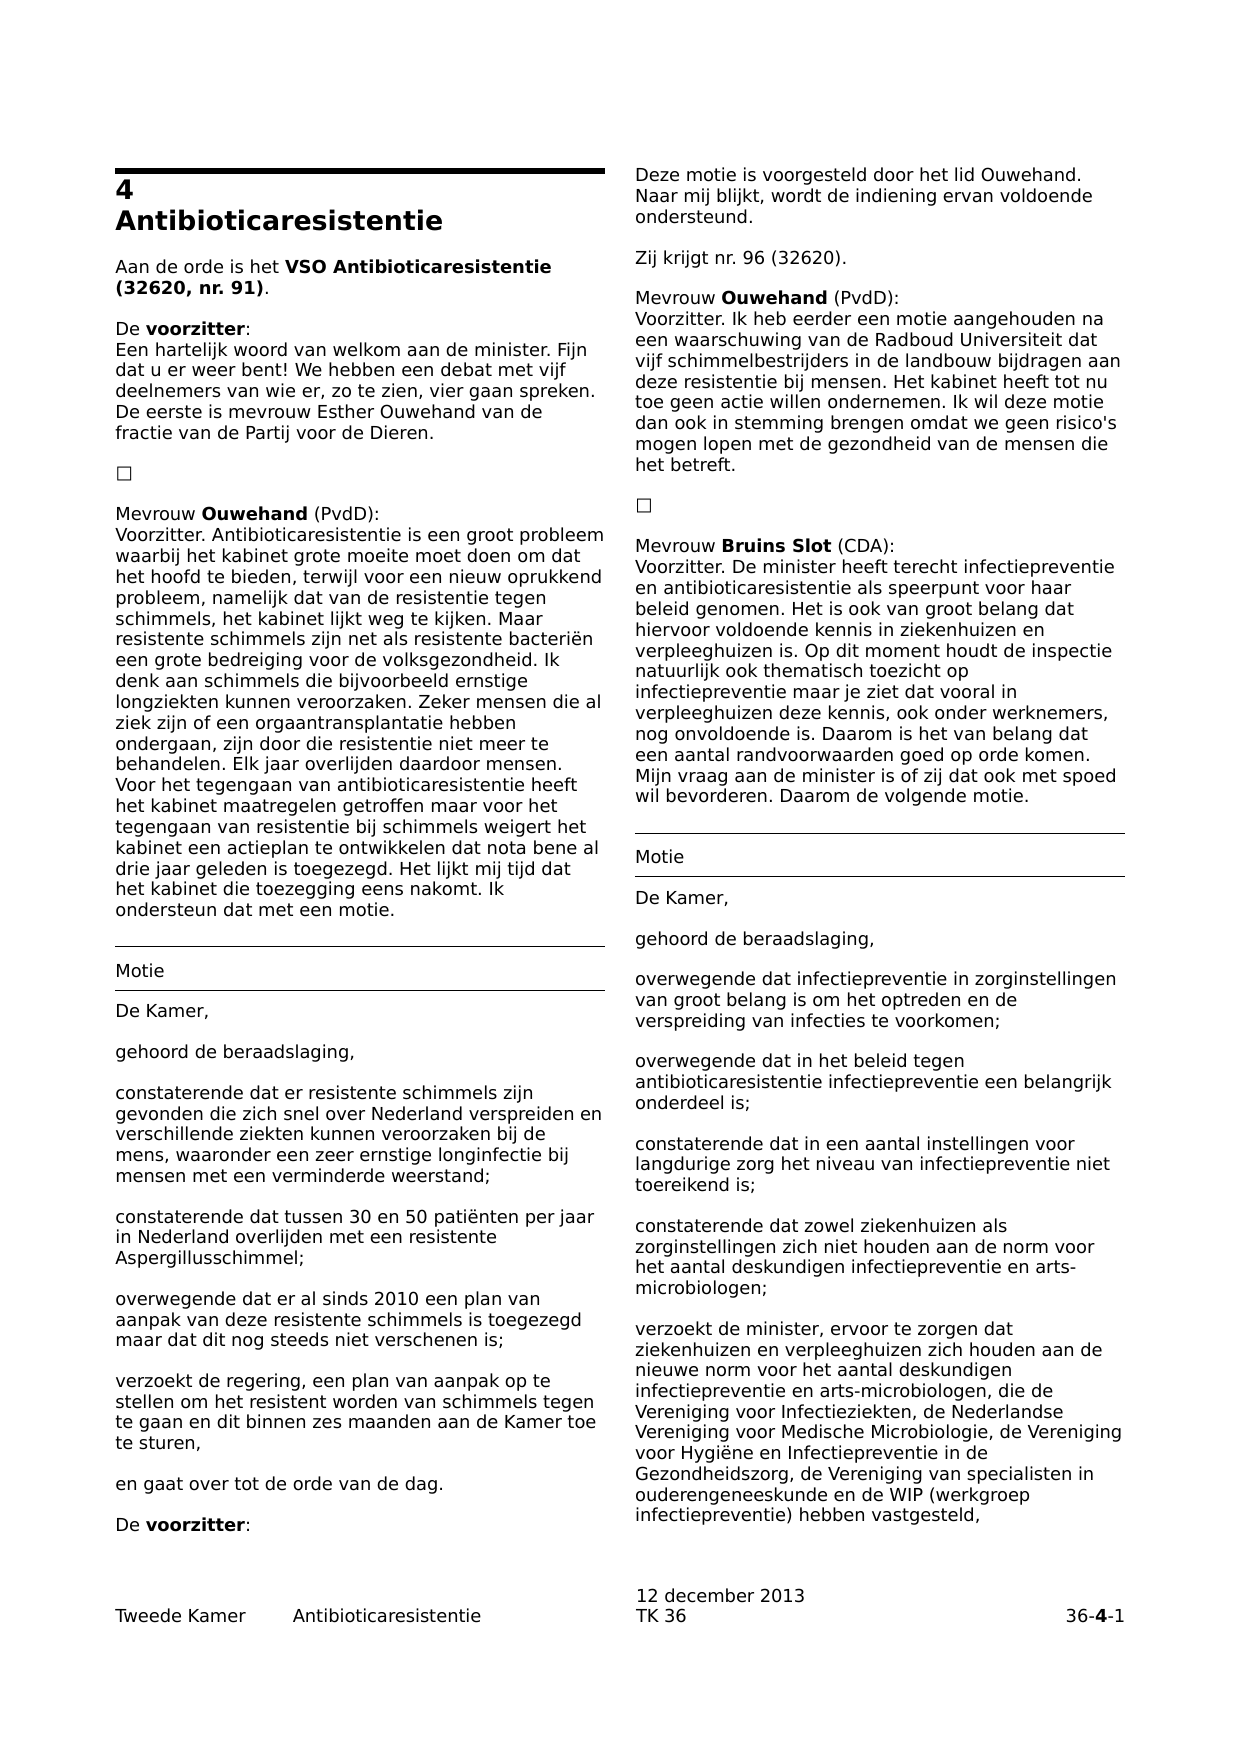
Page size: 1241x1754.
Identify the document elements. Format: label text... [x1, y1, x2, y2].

text constaterende dat tussen 30 en 50 patiënten per jaar in Nederland overlijden met een resistente Aspergillusschimmel; [115, 1206, 605, 1269]
text verzoekt de minister, ervoor te zorgen dat ziekenhuizen en verpleeghuizen zich houden aan de nieuwe norm voor het aantal deskundigen infectiepreventie en arts-microbiologen, die de Vereniging voor Infectieziekten, de Nederlandse Vereniging voor Medische Microbiologie, de Vereniging voor Hygiëne en Infectiepreventie in de Gezondheidszorg, de Vereniging van specialisten in ouderengeneeskunde en de WIP (werkgroep infectiepreventie) hebben vastgesteld, [635, 1319, 1125, 1526]
text verzoekt de regering, een plan van aanpak op te stellen om het resistent worden van schimmels tegen te gaan en dit binnen zes maanden aan de Kamer toe te sturen, [115, 1371, 605, 1454]
text overwegende dat er al sinds 2010 een plan van aanpak van deze resistente schimmels is toegezegd maar dat dit nog steeds niet verschenen is; [115, 1289, 605, 1351]
text overwegende dat in het beleid tegen antibioticaresistentie infectiepreventie een belangrijk onderdeel is; [635, 1051, 1125, 1113]
text Voorzitter. De minister heeft terecht infectiepreventie en antibioticaresistentie als speerpunt voor haar beleid genomen. Het is ook van groot belang dat hiervoor voldoende kennis in ziekenhuizen en verpleeghuizen is. Op dit moment houdt de inspectie natuurlijk ook thematisch toezicht op infectiepreventie maar je ziet dat vooral in verpleeghuizen deze kennis, ook onder werknemers, nog onvoldoende is. Daarom is het van belang dat een aantal randvoorwaarden goed op orde komen. Mijn vraag aan de minister is of zij dat ook met spoed wil bevorderen. Daarom de volgende motie. [635, 557, 1125, 807]
text Zij krijgt nr. 96 (32620). [635, 247, 1125, 268]
text De Kamer, [115, 1001, 605, 1022]
text Mevrouw Ouwehand (PvdD): [115, 504, 605, 525]
text Voorzitter. Antibioticaresistentie is een groot probleem waarbij het kabinet grote moeite moet doen om dat het hoofd te bieden, terwijl voor een nieuw oprukkend probleem, namelijk dat van de resistentie tegen schimmels, het kabinet lijkt weg te kijken. Maar resistente schimmels zijn net als resistente bacteriën een grote bedreiging voor de volksgezondheid. Ik denk aan schimmels die bijvoorbeeld ernstige longziekten kunnen veroorzaken. Zeker mensen die al ziek zijn of een orgaantransplantatie hebben ondergaan, zijn door die resistentie niet meer te behandelen. Elk jaar overlijden daardoor mensen. [115, 525, 605, 775]
title 4 Antibioticaresistentie [115, 174, 605, 237]
text Motie [635, 847, 1125, 868]
text Motie [115, 961, 605, 981]
text De voorzitter: [115, 1514, 605, 1535]
text en gaat over tot de orde van de dag. [115, 1474, 605, 1494]
text Mevrouw Ouwehand (PvdD): [635, 288, 1125, 309]
text constaterende dat zowel ziekenhuizen als zorginstellingen zich niet houden aan de norm voor het aantal deskundigen infectiepreventie en arts-microbiologen; [635, 1216, 1125, 1299]
text Mevrouw Bruins Slot (CDA): [635, 536, 1125, 557]
text constaterende dat er resistente schimmels zijn gevonden die zich snel over Nederland verspreiden en verschillende ziekten kunnen veroorzaken bij de mens, waaronder een zeer ernstige longinfectie bij mensen met een verminderde weerstand; [115, 1083, 605, 1186]
text Aan de orde is het VSO Antibioticaresistentie (32620, nr. 91). [115, 257, 605, 298]
text ⬜ [635, 496, 1125, 516]
text gehoord de beraadslaging, [115, 1042, 605, 1063]
text overwegende dat infectiepreventie in zorginstellingen van groot belang is om het optreden en de verspreiding van infecties te voorkomen; [635, 969, 1125, 1031]
text Deze motie is voorgesteld door het lid Ouwehand. Naar mij blijkt, wordt de indiening ervan voldoende ondersteund. [635, 165, 1125, 227]
text gehoord de beraadslaging, [635, 928, 1125, 949]
text Een hartelijk woord van welkom aan de minister. Fijn dat u er weer bent! We hebben een debat met vijf deelnemers van wie er, zo te zien, vier gaan spreken. De eerste is mevrouw Esther Ouwehand van de fractie van de Partij voor de Dieren. [115, 339, 605, 443]
text Voor het tegengaan van antibioticaresistentie heeft het kabinet maatregelen getroffen maar voor het tegengaan van resistentie bij schimmels weigert het kabinet een actieplan te ontwikkelen dat nota bene al drie jaar geleden is toegezegd. Het lijkt mij tijd dat het kabinet die toezegging eens nakomt. Ik ondersteun dat met een motie. [115, 775, 605, 921]
text Voorzitter. Ik heb eerder een motie aangehouden na een waarschuwing van de Radboud Universiteit dat vijf schimmelbestrijders in de landbouw bijdragen aan deze resistentie bij mensen. Het kabinet heeft tot nu toe geen actie willen ondernemen. Ik wil deze motie dan ook in stemming brengen omdat we geen risico's mogen lopen met de gezondheid van de mensen die het betreft. [635, 309, 1125, 476]
text constaterende dat in een aantal instellingen voor langdurige zorg het niveau van infectiepreventie niet toereikend is; [635, 1133, 1125, 1196]
text De voorzitter: [115, 318, 605, 339]
text De Kamer, [635, 888, 1125, 908]
text ⬜ [115, 463, 605, 484]
